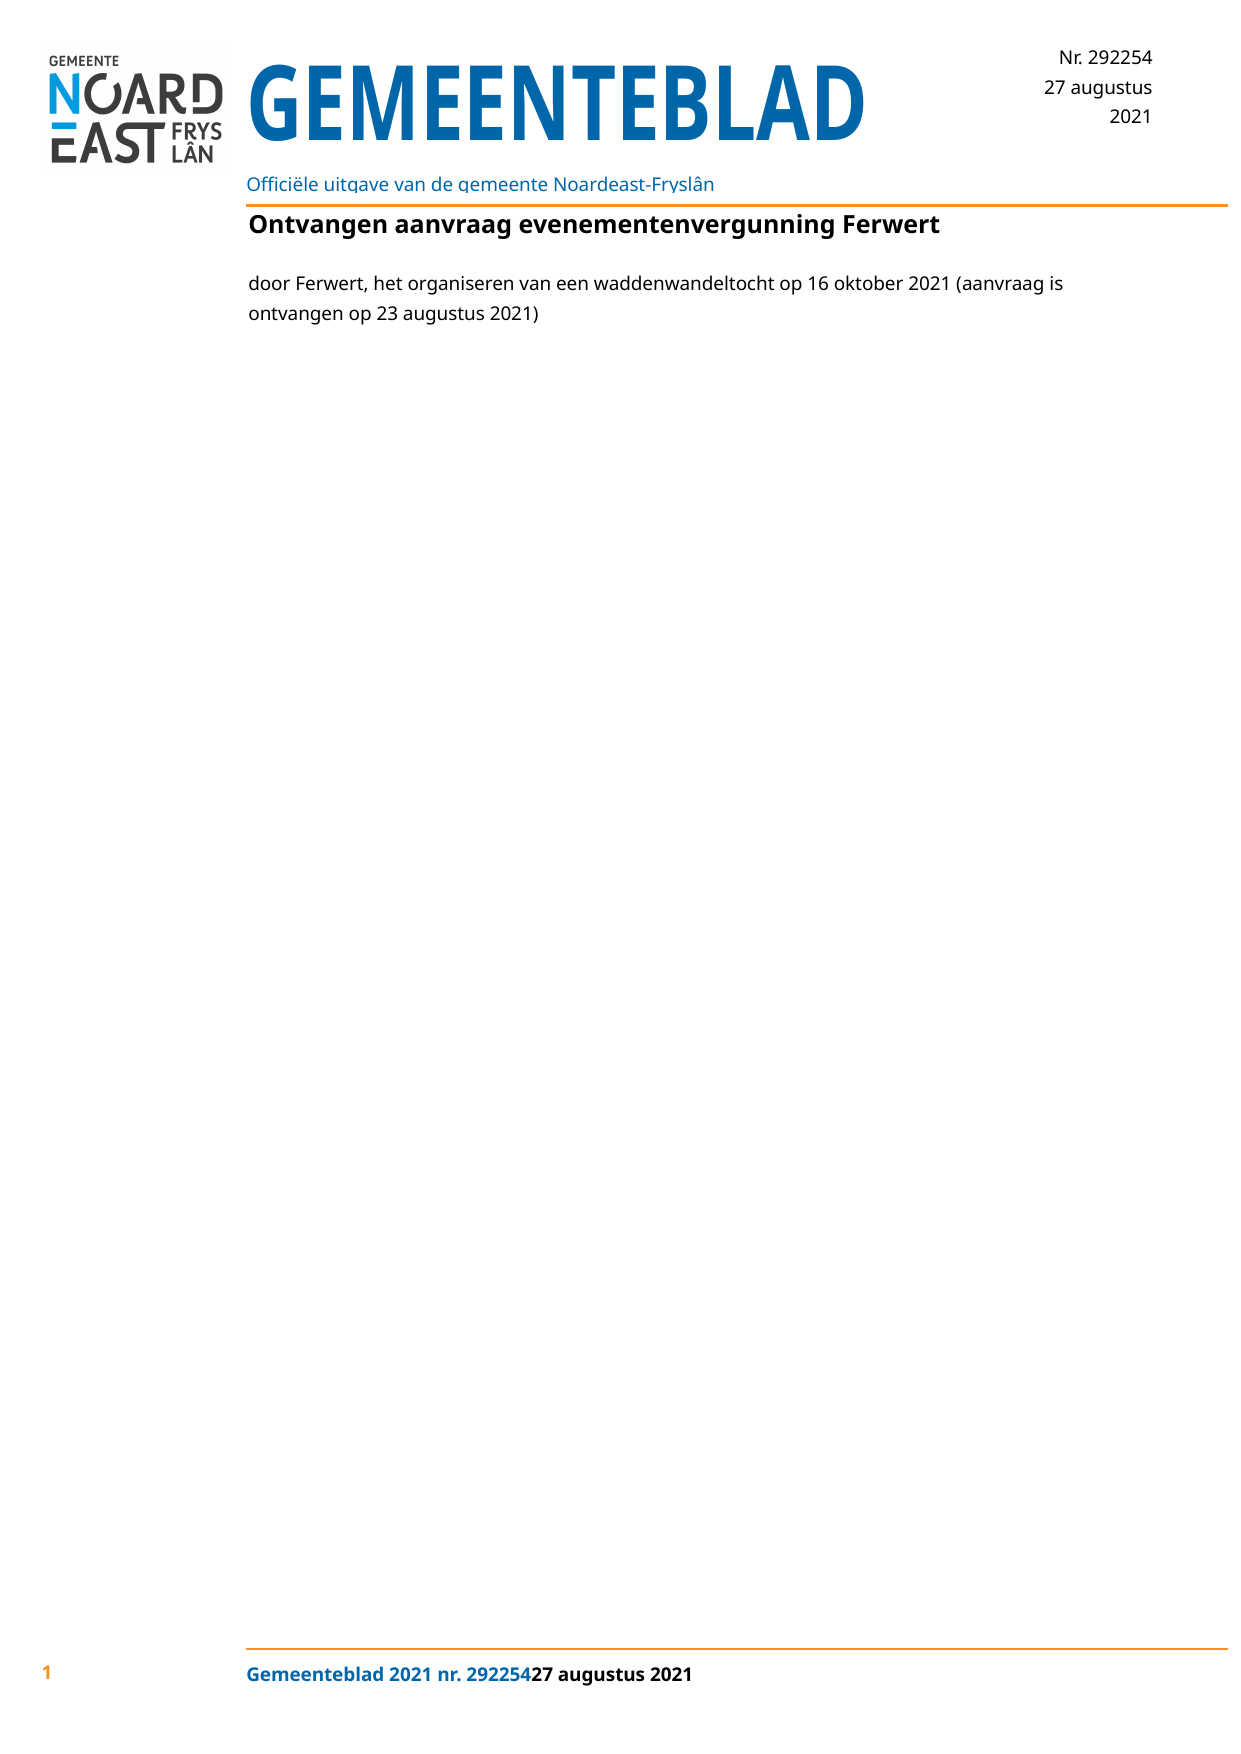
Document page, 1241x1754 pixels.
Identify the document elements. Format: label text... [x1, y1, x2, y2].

text Ontvangen aanvraag evenementenvergunning Ferwert [248, 207, 1152, 241]
picture [41, 47, 231, 172]
text door Ferwert, het organiseren van een waddenwandeltocht op 16 oktober 2021 (aanvraag is ontvangen op 23 augustus 2021) [248, 270, 1152, 326]
